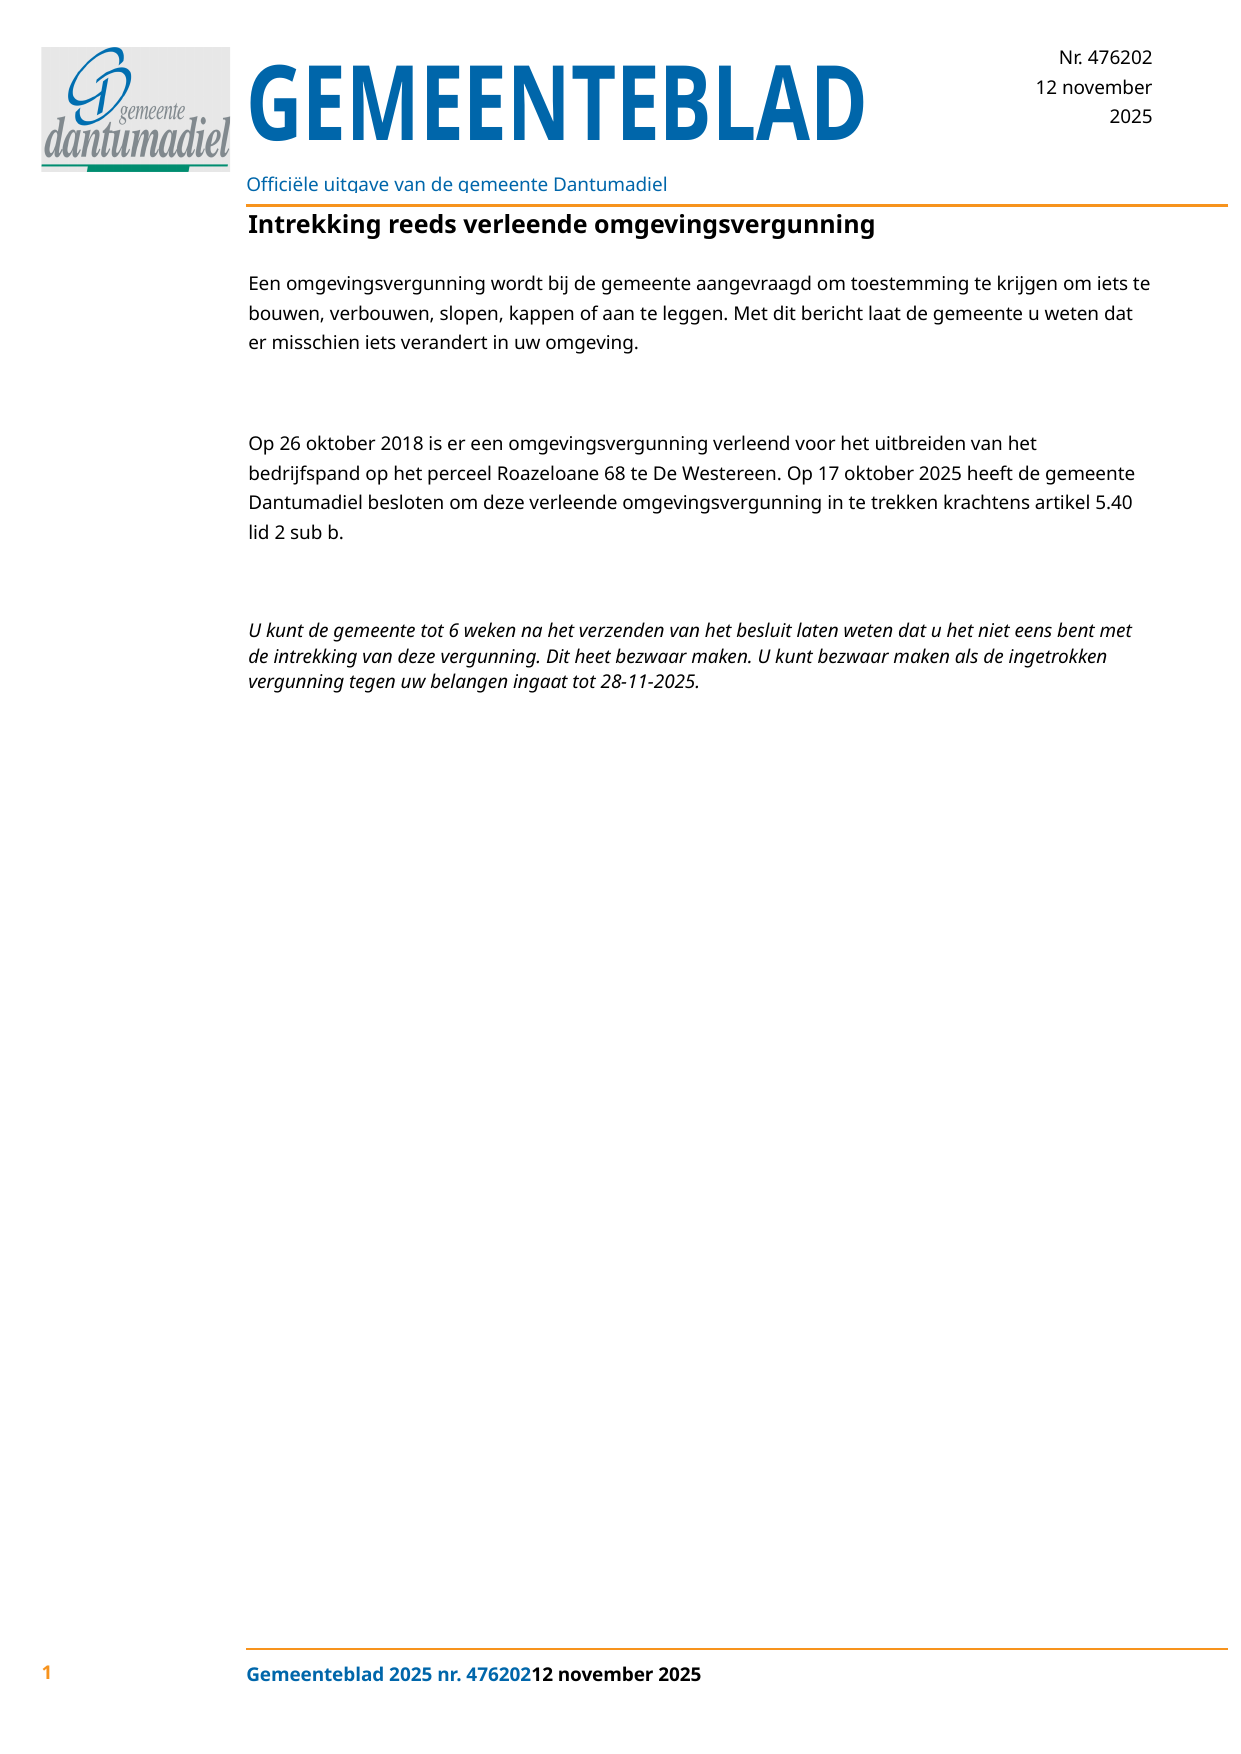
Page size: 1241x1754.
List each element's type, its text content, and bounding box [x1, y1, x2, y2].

text Intrekking reeds verleende omgevingsvergunning [248, 207, 1152, 241]
picture [41, 47, 231, 172]
text U kunt de gemeente tot 6 weken na het verzenden van het besluit laten weten dat u het niet eens bent met de intrekking van deze vergunning. Dit heet bezwaar maken. U kunt bezwaar maken als de ingetrokken vergunning tegen uw belangen ingaat tot 28-11-2025. [248, 617, 1152, 694]
text Op 26 oktober 2018 is er een omgevingsvergunning verleend voor het uitbreiden van het bedrijfspand op het perceel Roazeloane 68 te De Westereen. Op 17 oktober 2025 heeft de gemeente Dantumadiel besloten om deze verleende omgevingsvergunning in te trekken krachtens artikel 5.40 lid 2 sub b. [248, 430, 1152, 545]
text Een omgevingsvergunning wordt bij de gemeente aangevraagd om toestemming te krijgen om iets te bouwen, verbouwen, slopen, kappen of aan te leggen. Met dit bericht laat de gemeente u weten dat er misschien iets verandert in uw omgeving. [248, 270, 1152, 355]
